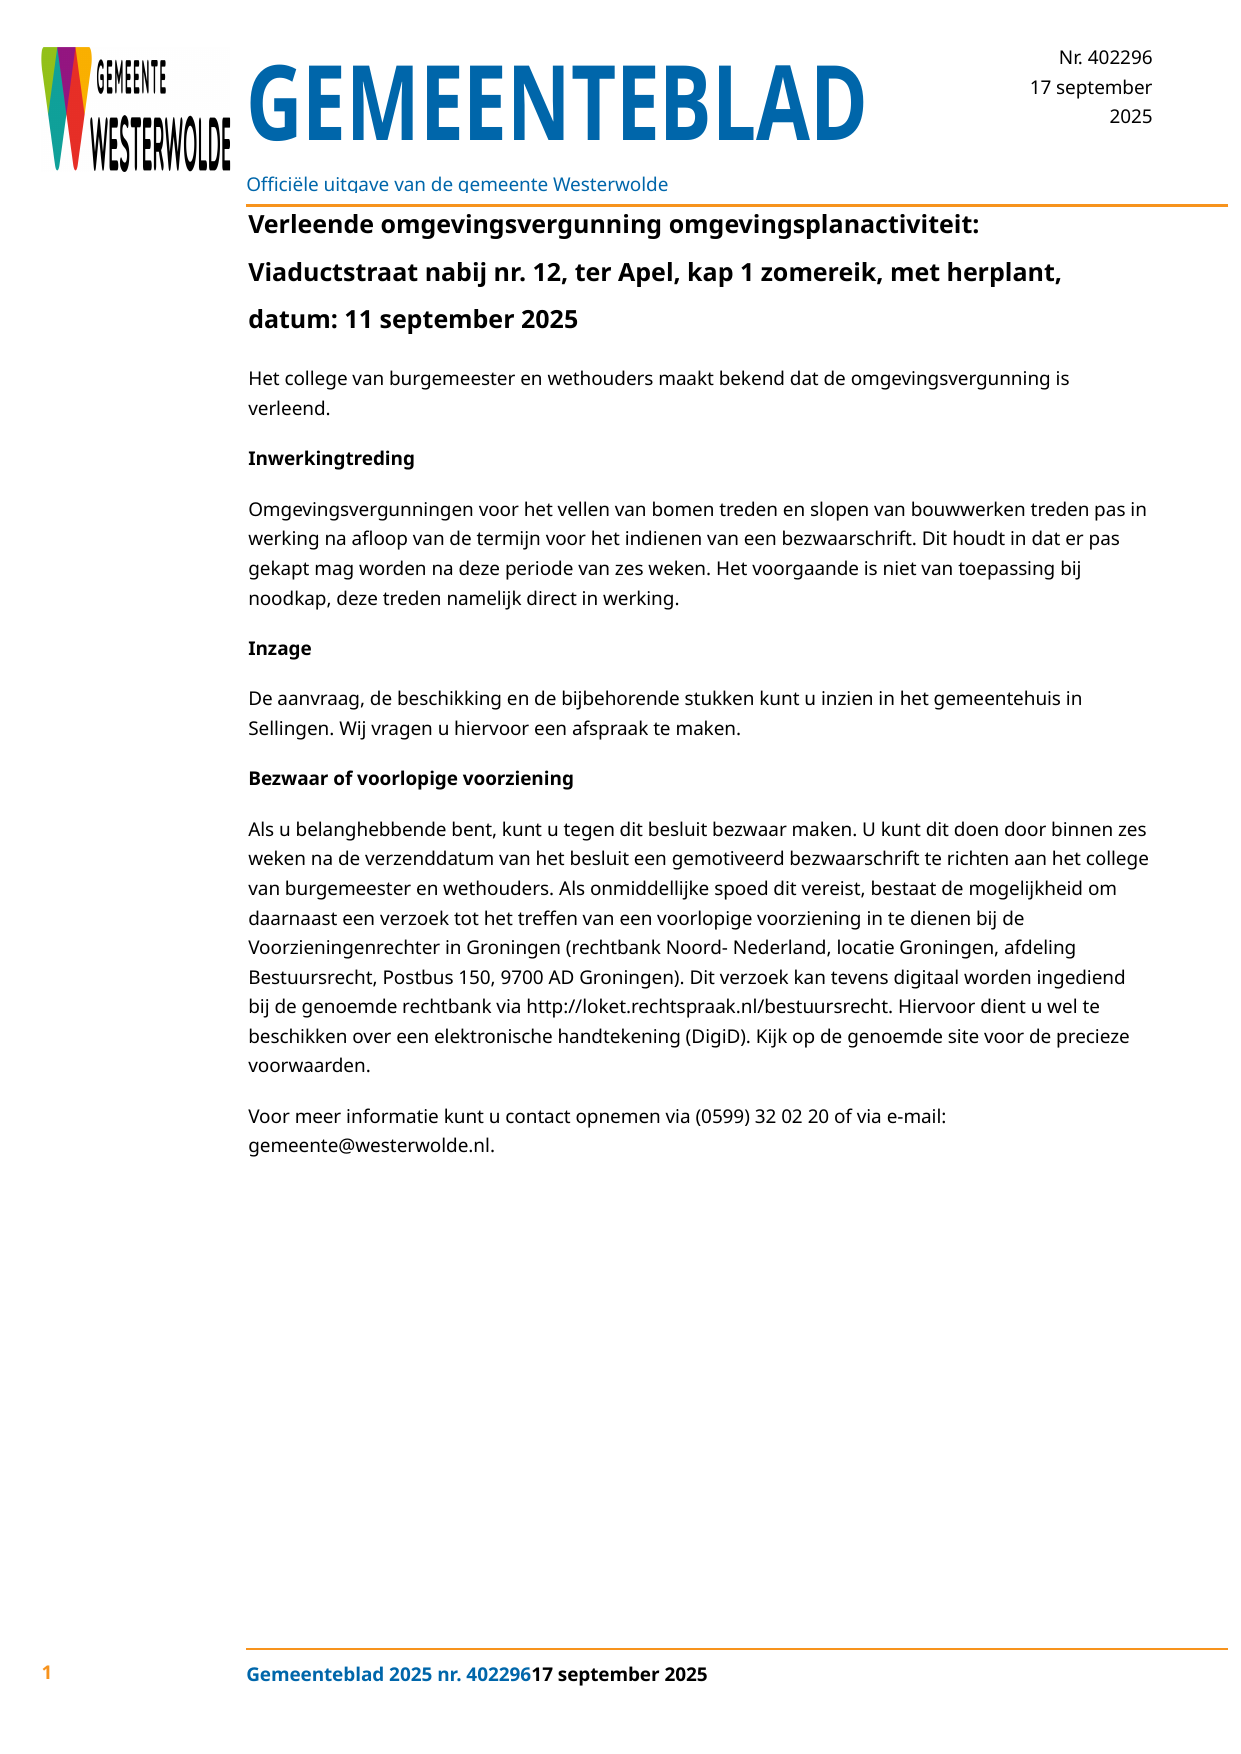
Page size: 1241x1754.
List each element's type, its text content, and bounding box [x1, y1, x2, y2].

text Voor meer informatie kunt u contact opnemen via (0599) 32 02 20 of via e-mail: gemeente@westerwolde.nl. [248, 1103, 1152, 1158]
text Bezwaar of voorlopige voorziening [248, 766, 1152, 791]
text De aanvraag, de beschikking en de bijbehorende stukken kunt u inzien in het gemeentehuis in Sellingen. Wij vragen u hiervoor een afspraak te maken. [248, 686, 1152, 741]
text Inwerkingtreding [248, 446, 1152, 471]
text Inzage [248, 635, 1152, 661]
text Als u belanghebbende bent, kunt u tegen dit besluit bezwaar maken. U kunt dit doen door binnen zes weken na de verzenddatum van het besluit een gemotiveerd bezwaarschrift te richten aan het college van burgemeester en wethouders. Als onmiddellijke spoed dit vereist, bestaat de mogelijkheid om daarnaast een verzoek tot het treffen van een voorlopige voorziening in te dienen bij de Voorzieningenrechter in Groningen (rechtbank Noord- Nederland, locatie Groningen, afdeling Bestuursrecht, Postbus 150, 9700 AD Groningen). Dit verzoek kan tevens digitaal worden ingediend bij de genoemde rechtbank via http://loket.rechtspraak.nl/bestuursrecht. Hiervoor dient u wel te beschikken over een elektronische handtekening (DigiD). Kijk op de genoemde site voor de precieze voorwaarden. [248, 816, 1152, 1078]
picture [41, 47, 231, 172]
text Omgevingsvergunningen voor het vellen van bomen treden en slopen van bouwwerken treden pas in werking na afloop van de termijn voor het indienen van een bezwaarschrift. Dit houdt in dat er pas gekapt mag worden na deze periode van zes weken. Het voorgaande is niet van toepassing bij noodkap, deze treden namelijk direct in werking. [248, 496, 1152, 610]
text Verleende omgevingsvergunning omgevingsplanactiviteit: Viaductstraat nabij nr. 12, ter Apel, kap 1 zomereik, met herplant, datum: 11 september 2025 [248, 207, 1152, 336]
text Het college van burgemeester en wethouders maakt bekend dat de omgevingsvergunning is verleend. [248, 366, 1152, 421]
